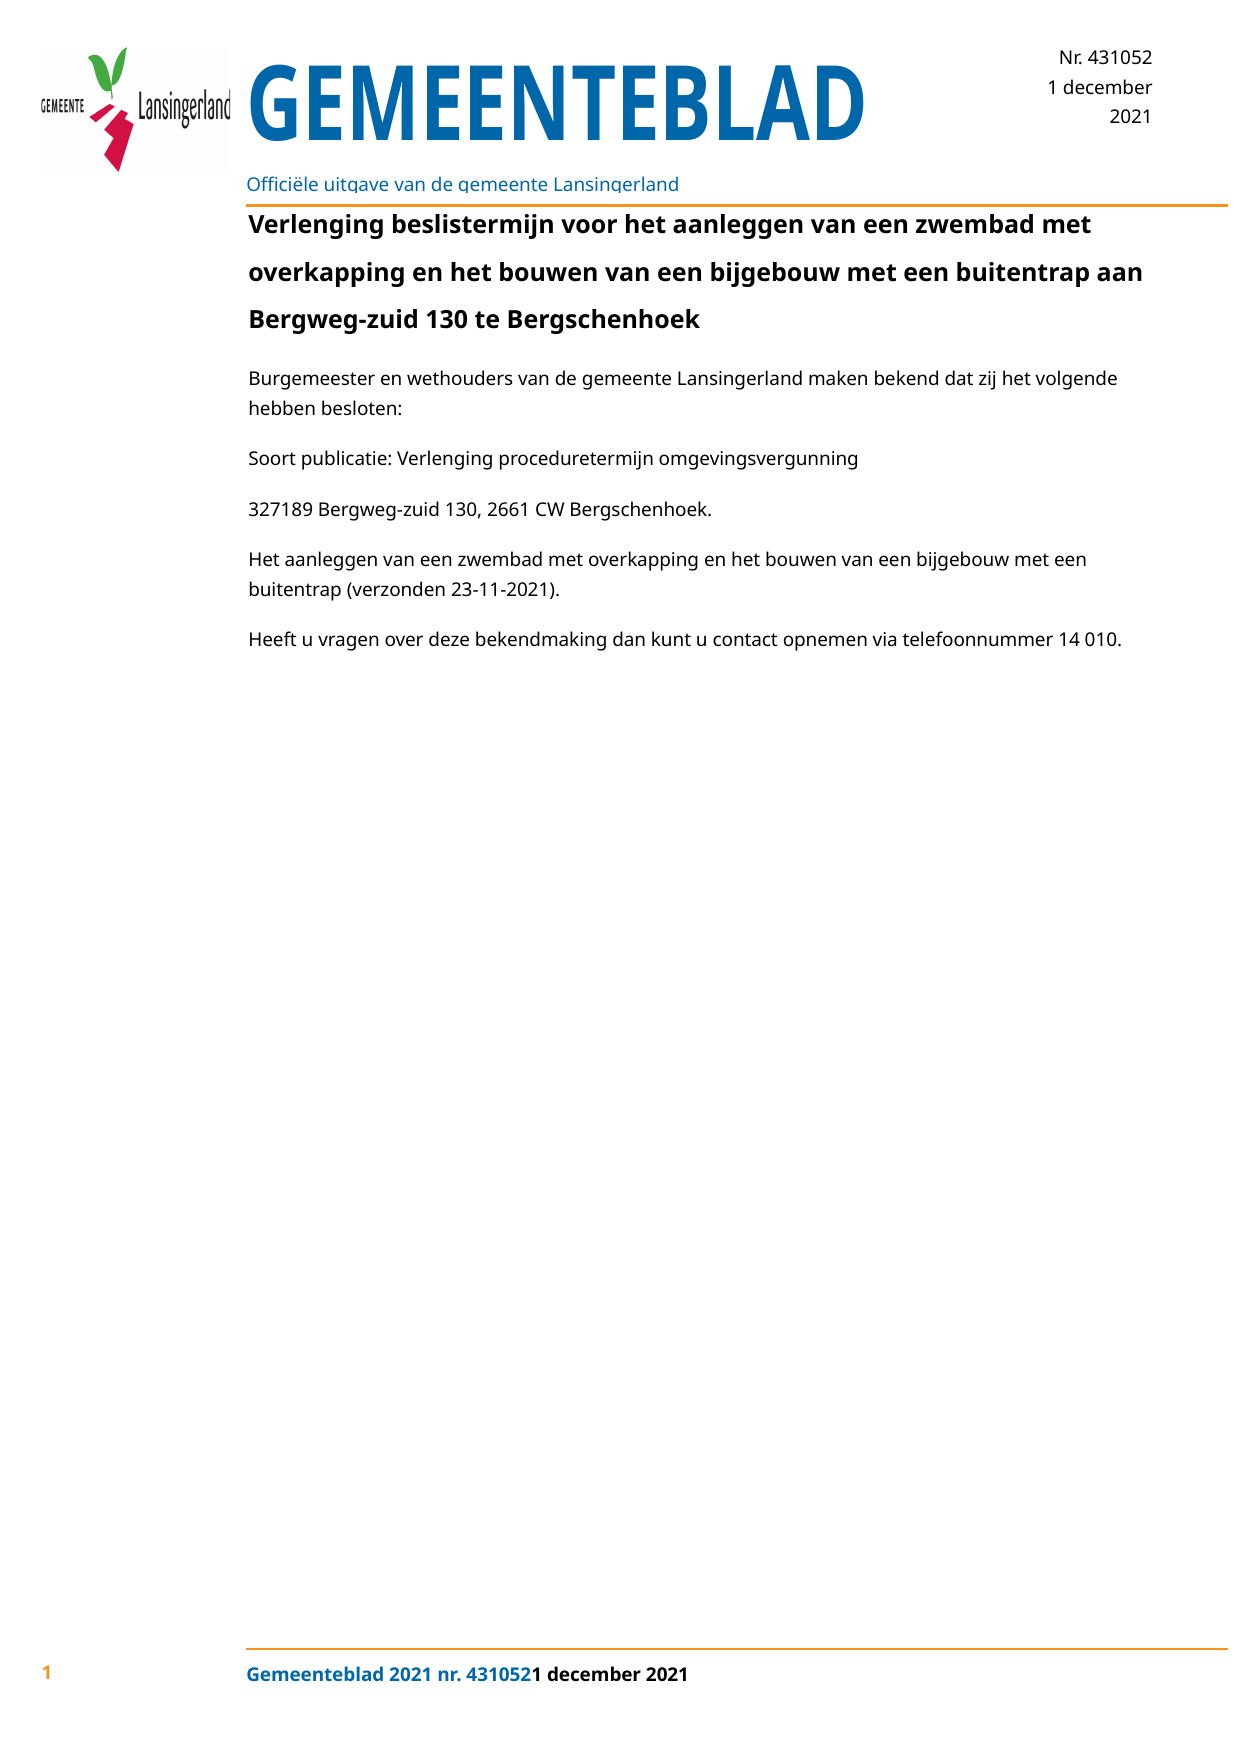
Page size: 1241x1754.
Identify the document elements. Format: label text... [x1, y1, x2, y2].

picture [41, 47, 231, 172]
text 327189 Bergweg-zuid 130, 2661 CW Bergschenhoek. [248, 496, 1152, 522]
text Het aanleggen van een zwembad met overkapping en het bouwen van een bijgebouw met een buitentrap (verzonden 23-11-2021). [248, 546, 1152, 602]
text Soort publicatie: Verlenging proceduretermijn omgevingsvergunning [248, 446, 1152, 471]
text Burgemeester en wethouders van de gemeente Lansingerland maken bekend dat zij het volgende hebben besloten: [248, 366, 1152, 421]
text Verlenging beslistermijn voor het aanleggen van een zwembad met overkapping en het bouwen van een bijgebouw met een buitentrap aan Bergweg-zuid 130 te Bergschenhoek [248, 207, 1152, 336]
text Heeft u vragen over deze bekendmaking dan kunt u contact opnemen via telefoonnummer 14 010. [248, 626, 1152, 652]
